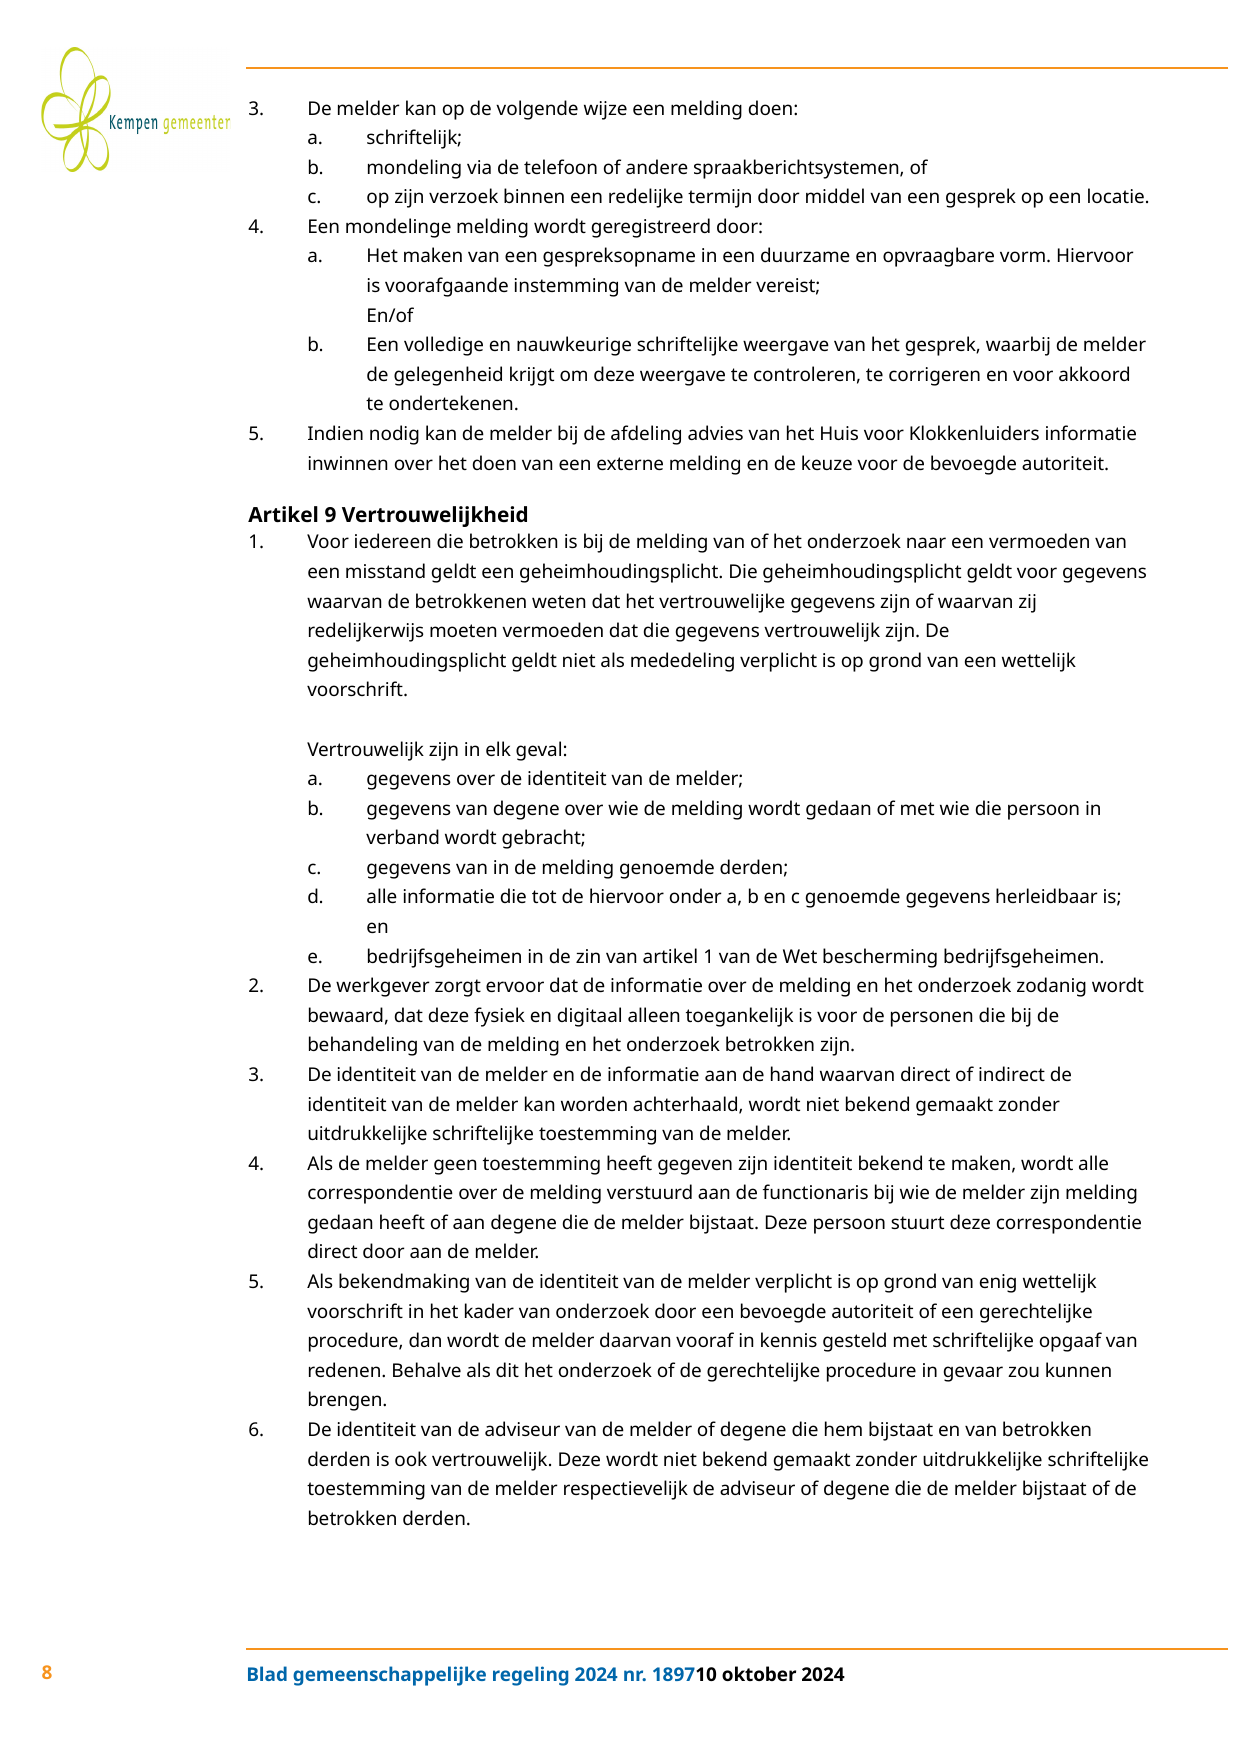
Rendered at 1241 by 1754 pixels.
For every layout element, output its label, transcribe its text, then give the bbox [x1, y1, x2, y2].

list En/of [307, 302, 1152, 328]
list op zijn verzoek binnen een redelijke termijn door middel van een gesprek op een locatie. [307, 183, 1152, 209]
list mondeling via de telefoon of andere spraakberichtsystemen, of [307, 154, 1152, 180]
list gegevens van degene over wie de melding wordt gedaan of met wie die persoon in verband wordt gebracht; [307, 795, 1152, 850]
list Het maken van een gespreksopname in een duurzame en opvraagbare vorm. Hiervoor is voorafgaande instemming van de melder vereist; [307, 243, 1152, 298]
list en [307, 913, 1152, 939]
list Een mondelinge melding wordt geregistreerd door: [248, 213, 1152, 239]
list De identiteit van de adviseur van de melder of degene die hem bijstaat en van betrokken derden is ook vertrouwelijk. Deze wordt niet bekend gemaakt zonder uitdrukkelijke schriftelijke toestemming van de melder respectievelijk de adviseur of degene die de melder bijstaat of de betrokken derden. [248, 1416, 1152, 1531]
list Indien nodig kan de melder bij de afdeling advies van het Huis voor Klokkenluiders informatie inwinnen over het doen van een externe melding en de keuze voor de bevoegde autoriteit. [248, 420, 1152, 476]
list Als de melder geen toestemming heeft gegeven zijn identiteit bekend te maken, wordt alle correspondentie over de melding verstuurd aan de functionaris bij wie de melder zijn melding gedaan heeft of aan degene die de melder bijstaat. Deze persoon stuurt deze correspondentie direct door aan de melder. [248, 1150, 1152, 1264]
list De melder kan op de volgende wijze een melding doen: [248, 95, 1152, 121]
list Een volledige en nauwkeurige schriftelijke weergave van het gesprek, waarbij de melder de gelegenheid krijgt om deze weergave te controleren, te corrigeren en voor akkoord te ondertekenen. [307, 331, 1152, 416]
list Als bekendmaking van de identiteit van de melder verplicht is op grond van enig wettelijk voorschrift in het kader van onderzoek door een bevoegde autoriteit of een gerechtelijke procedure, dan wordt de melder daarvan vooraf in kennis gesteld met schriftelijke opgaaf van redenen. Behalve als dit het onderzoek of de gerechtelijke procedure in gevaar zou kunnen brengen. [248, 1268, 1152, 1412]
list Voor iedereen die betrokken is bij de melding van of het onderzoek naar een vermoeden van een misstand geldt een geheimhoudingsplicht. Die geheimhoudingsplicht geldt voor gegevens waarvan de betrokkenen weten dat het vertrouwelijke gegevens zijn of waarvan zij redelijkerwijs moeten vermoeden dat die gegevens vertrouwelijk zijn. De geheimhoudingsplicht geldt niet als mededeling verplicht is op grond van een wettelijk voorschrift. [248, 529, 1152, 702]
list bedrijfsgeheimen in de zin van artikel 1 van de Wet bescherming bedrijfsgeheimen. [307, 943, 1152, 968]
list gegevens over de identiteit van de melder; [307, 765, 1152, 791]
list alle informatie die tot de hiervoor onder a, b en c genoemde gegevens herleidbaar is; [307, 884, 1152, 909]
picture [41, 47, 231, 172]
list De werkgever zorgt ervoor dat de informatie over de melding en het onderzoek zodanig wordt bewaard, dat deze fysiek en digitaal alleen toegankelijk is voor de personen die bij de behandeling van de melding en het onderzoek betrokken zijn. [248, 972, 1152, 1057]
list Vertrouwelijk zijn in elk geval: [248, 736, 1152, 761]
list gegevens van in de melding genoemde derden; [307, 854, 1152, 880]
text Artikel 9 Vertrouwelijkheid [248, 500, 1152, 529]
list De identiteit van de melder en de informatie aan de hand waarvan direct of indirect de identiteit van de melder kan worden achterhaald, wordt niet bekend gemaakt zonder uitdrukkelijke schriftelijke toestemming van de melder. [248, 1061, 1152, 1146]
list schriftelijk; [307, 124, 1152, 150]
